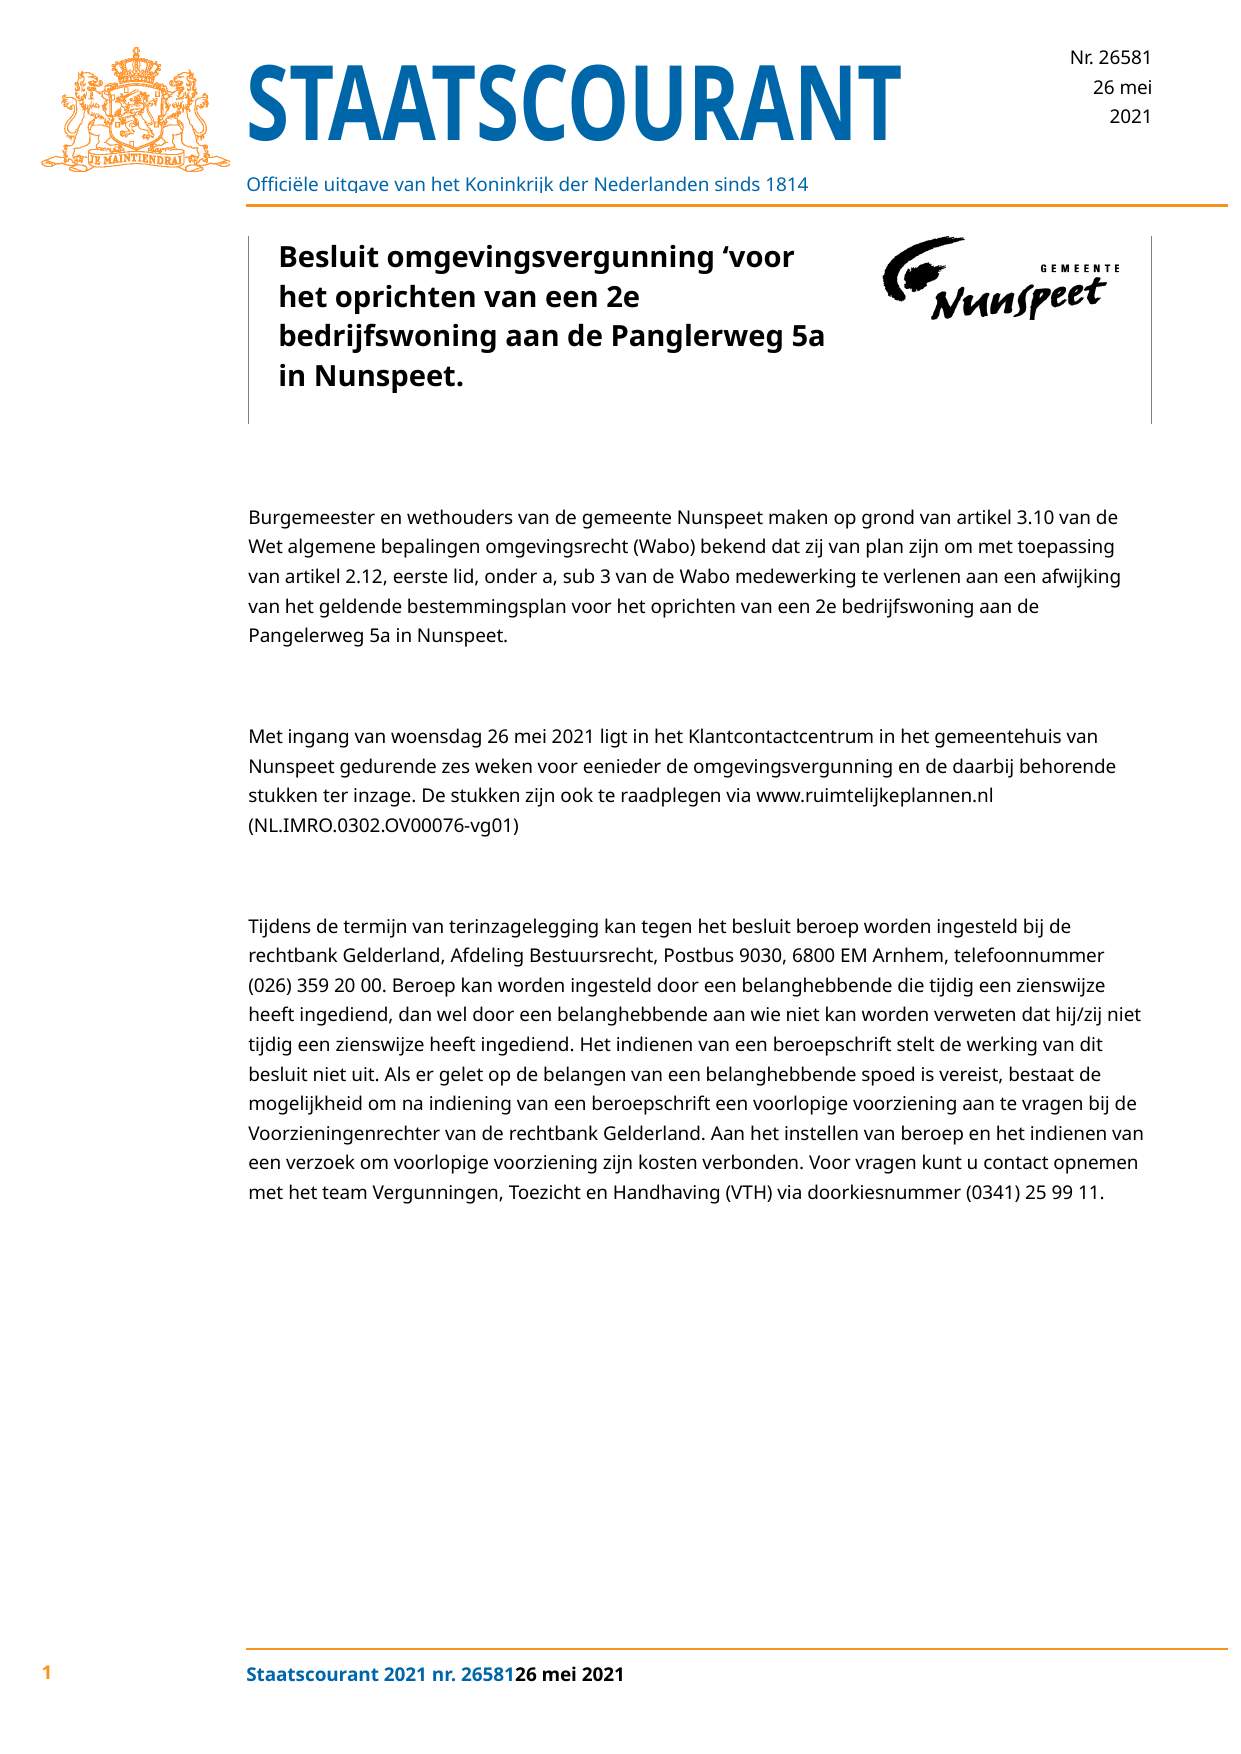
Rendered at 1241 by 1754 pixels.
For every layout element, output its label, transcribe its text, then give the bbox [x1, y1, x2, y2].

text Tijdens de termijn van terinzagelegging kan tegen het besluit beroep worden ingesteld bij de rechtbank Gelderland, Afdeling Bestuursrecht, Postbus 9030, 6800 EM Arnhem, telefoonnummer (026) 359 20 00. Beroep kan worden ingesteld door een belanghebbende die tijdig een zienswijze heeft ingediend, dan wel door een belanghebbende aan wie niet kan worden verweten dat hij/zij niet tijdig een zienswijze heeft ingediend. Het indienen van een beroepschrift stelt de werking van dit besluit niet uit. Als er gelet op de belangen van een belanghebbende spoed is vereist, bestaat de mogelijkheid om na indiening van een beroepschrift een voorlopige voorziening aan te vragen bij de Voorzieningenrechter van de rechtbank Gelderland. Aan het instellen van beroep en het indienen van een verzoek om voorlopige voorziening zijn kosten verbonden. Voor vragen kunt u contact opnemen met het team Vergunningen, Toezicht en Handhaving (VTH) via doorkiesnummer (0341) 25 99 11. [248, 913, 1152, 1205]
table_header Besluit omgevingsvergunning ‘voor het oprichten van een 2e bedrijfswoning aan de Panglerweg 5a in Nunspeet. [249, 236, 850, 424]
table_header [1119, 236, 1151, 319]
text Burgemeester en wethouders van de gemeente Nunspeet maken op grond van artikel 3.10 van de Wet algemene bepalingen omgevingsrecht (Wabo) bekend dat zij van plan zijn om met toepassing van artikel 2.12, eerste lid, onder a, sub 3 van de Wabo medewerking te verlenen aan een afwijking van het geldende bestemmingsplan voor het oprichten van een 2e bedrijfswoning aan de Pangelerweg 5a in Nunspeet. [248, 504, 1152, 648]
text Met ingang van woensdag 26 mei 2021 ligt in het Klantcontactcentrum in het gemeentehuis van Nunspeet gedurende zes weken voor eenieder de omgevingsvergunning en de daarbij behorende stukken ter inzage. De stukken zijn ook te raadplegen via www.ruimtelijkeplannen.nl (NL.IMRO.0302.OV00076-vg01) [248, 723, 1152, 838]
table_header [850, 236, 882, 319]
picture [882, 236, 1119, 320]
picture [41, 47, 231, 172]
table_header [850, 320, 1151, 424]
